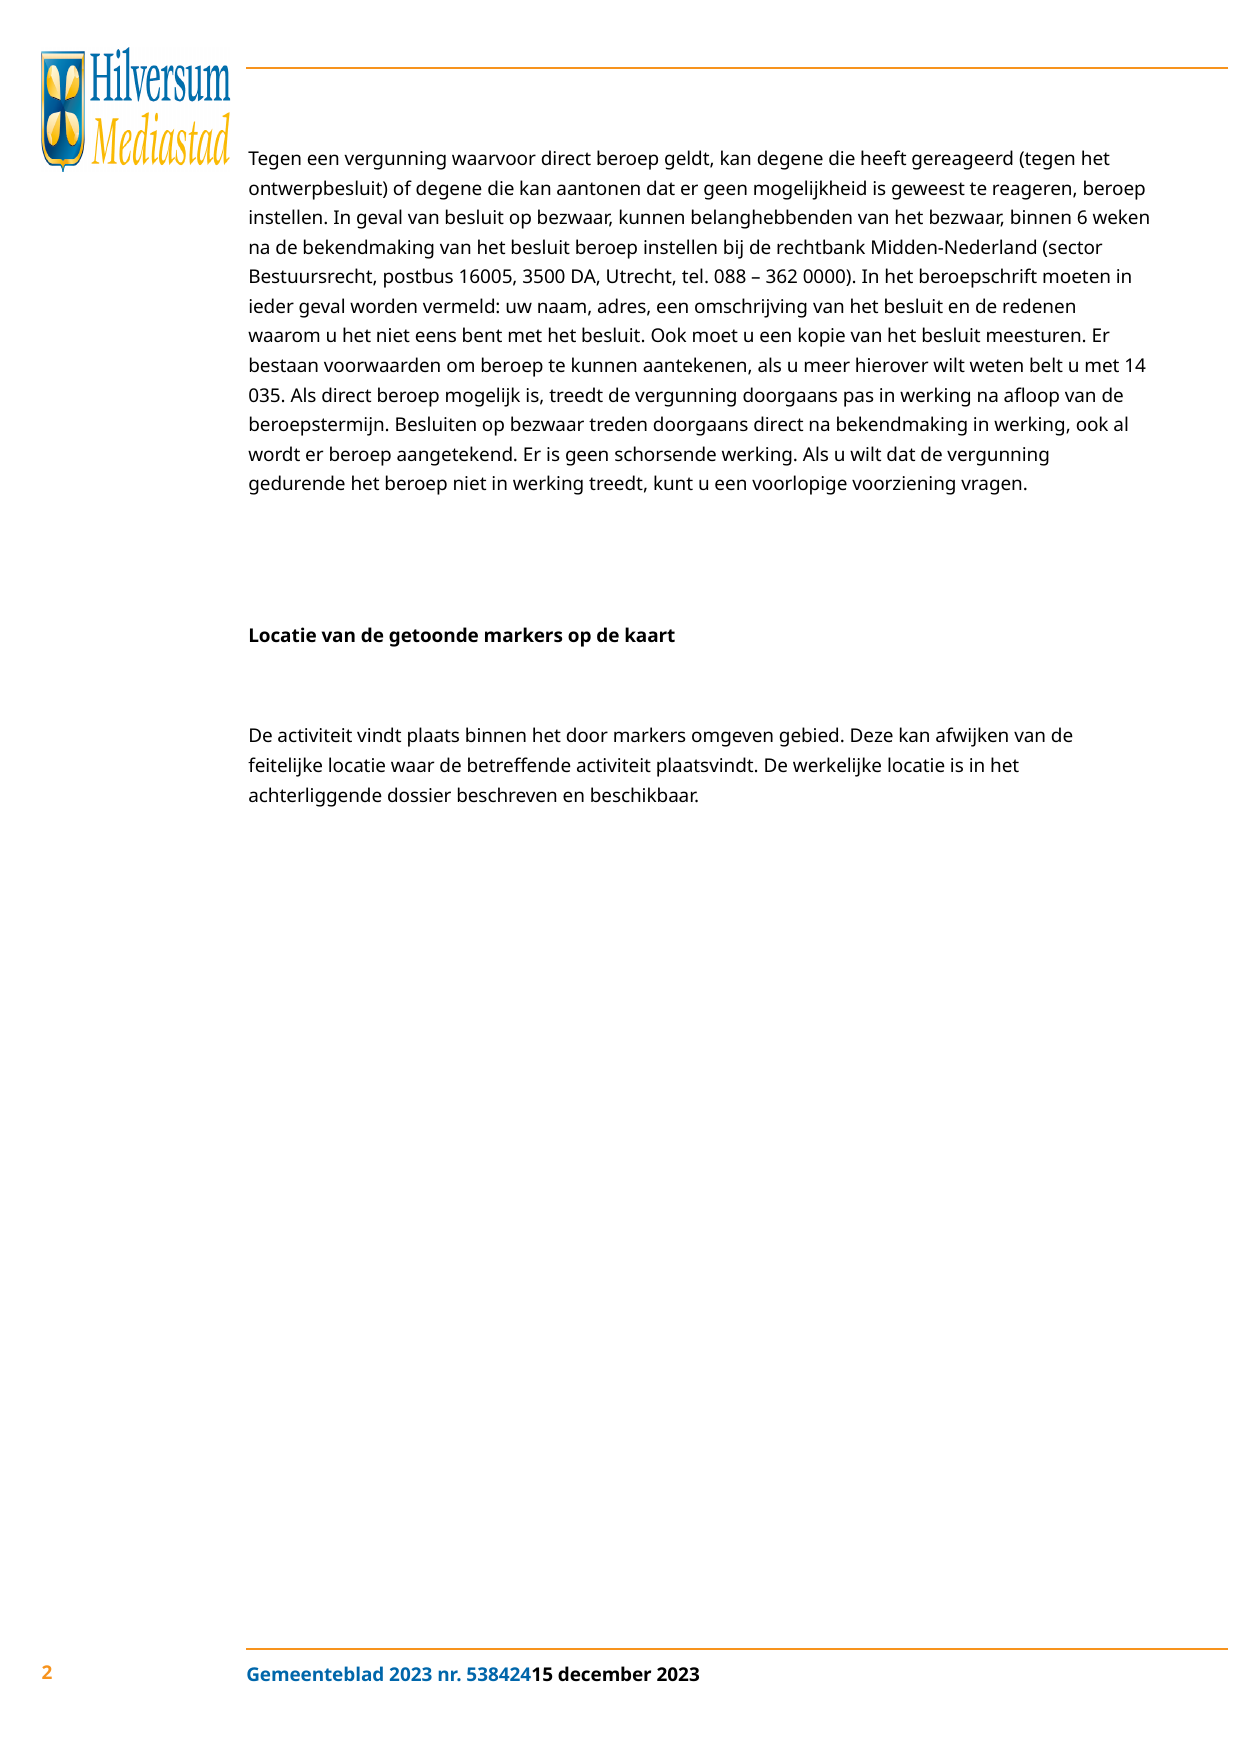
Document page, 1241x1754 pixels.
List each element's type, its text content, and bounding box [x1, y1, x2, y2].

text Tegen een vergunning waarvoor direct beroep geldt, kan degene die heeft gereageerd (tegen het ontwerpbesluit) of degene die kan aantonen dat er geen mogelijkheid is geweest te reageren, beroep instellen. In geval van besluit op bezwaar, kunnen belanghebbenden van het bezwaar, binnen 6 weken na de bekendmaking van het besluit beroep instellen bij de rechtbank Midden-Nederland (sector Bestuursrecht, postbus 16005, 3500 DA, Utrecht, tel. 088 – 362 0000). In het beroepschrift moeten in ieder geval worden vermeld: uw naam, adres, een omschrijving van het besluit en de redenen waarom u het niet eens bent met het besluit. Ook moet u een kopie van het besluit meesturen. Er bestaan voorwaarden om beroep te kunnen aantekenen, als u meer hierover wilt weten belt u met 14 035. Als direct beroep mogelijk is, treedt de vergunning doorgaans pas in werking na afloop van de beroepstermijn. Besluiten op bezwaar treden doorgaans direct na bekendmaking in werking, ook al wordt er beroep aangetekend. Er is geen schorsende werking. Als u wilt dat de vergunning gedurende het beroep niet in werking treedt, kunt u een voorlopige voorziening vragen. [248, 145, 1152, 496]
picture [41, 47, 231, 172]
text Locatie van de getoonde markers op de kaart [248, 622, 1152, 648]
text De activiteit vindt plaats binnen het door markers omgeven gebied. Deze kan afwijken van de feitelijke locatie waar de betreffende activiteit plaatsvindt. De werkelijke locatie is in het achterliggende dossier beschreven en beschikbaar. [248, 723, 1152, 808]
